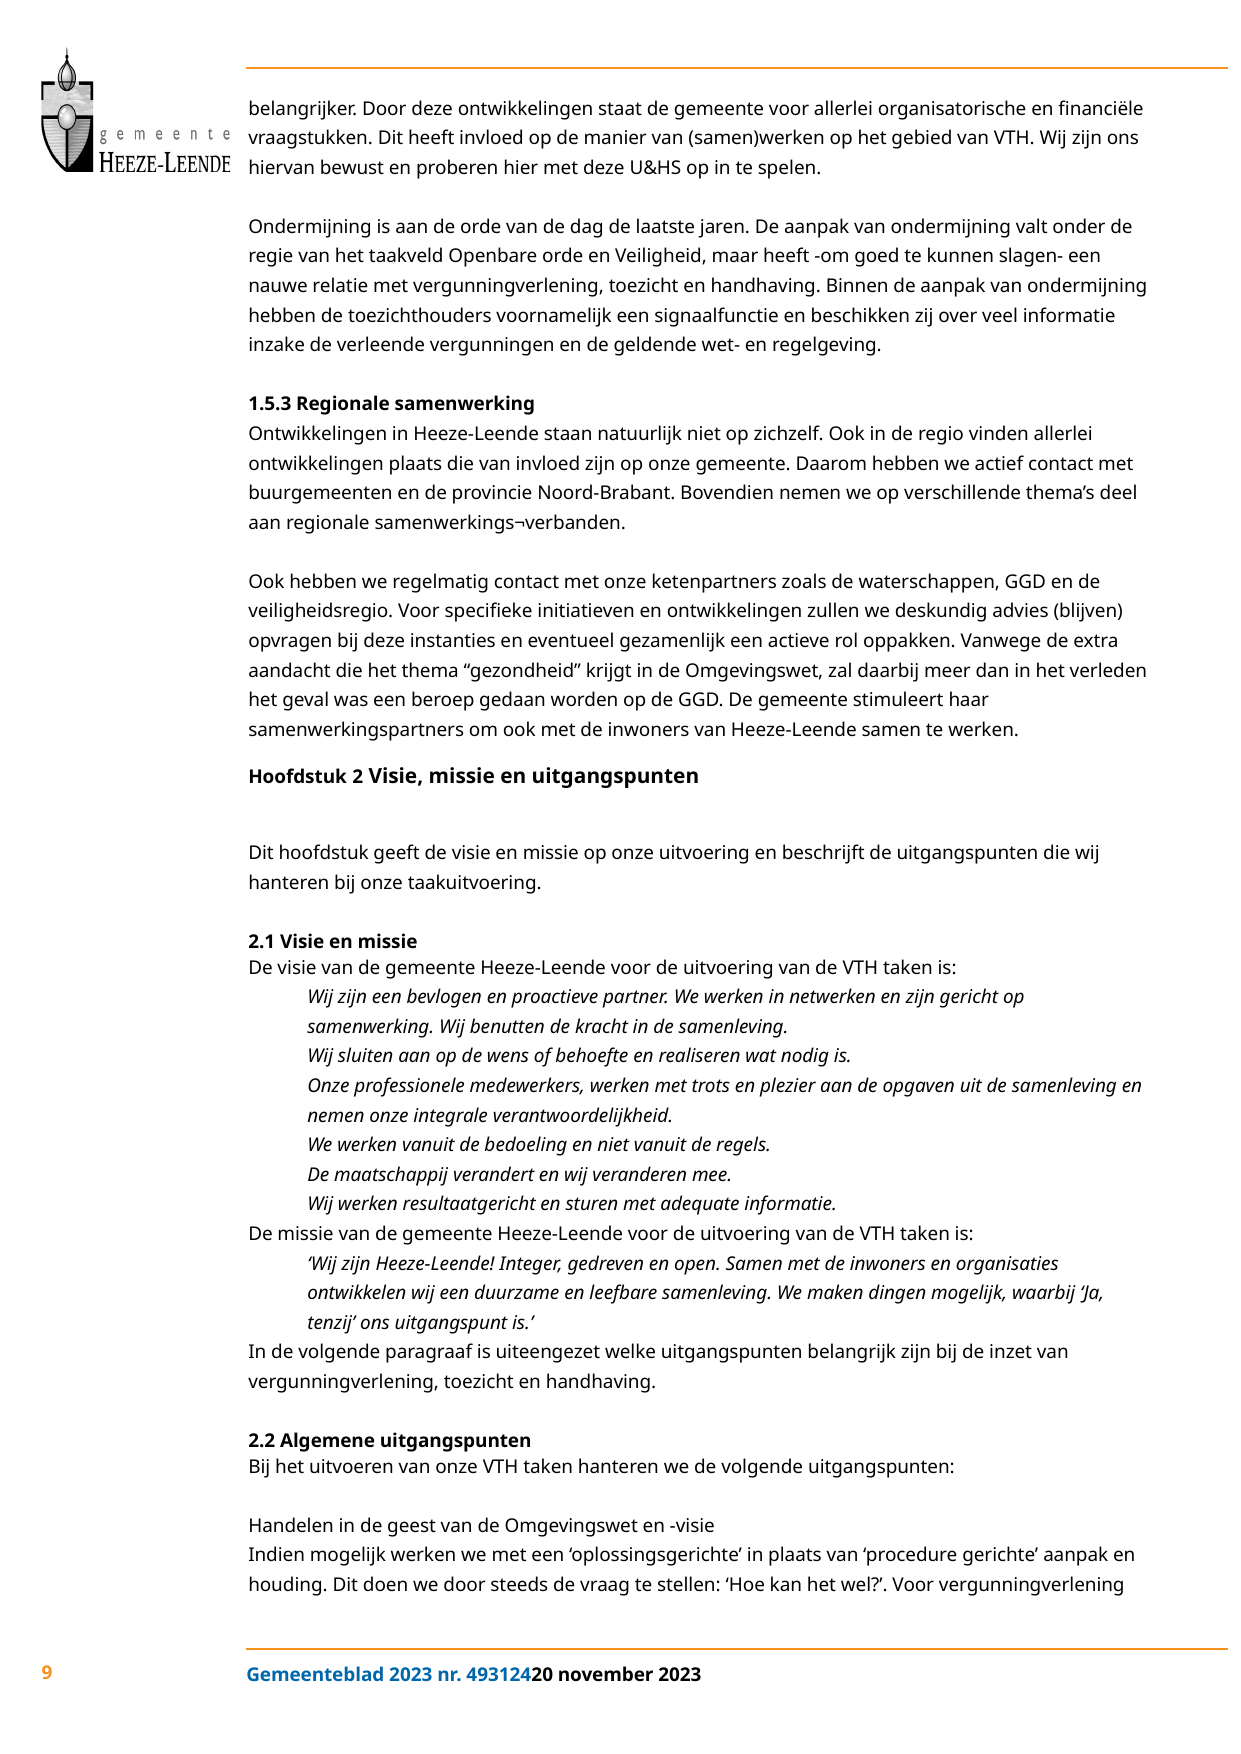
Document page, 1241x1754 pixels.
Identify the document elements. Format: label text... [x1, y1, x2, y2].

list Onze professionele medewerkers, werken met trots en plezier aan de opgaven uit de samenleving en nemen onze integrale verantwoordelijkheid. [248, 1072, 1152, 1127]
text Ook hebben we regelmatig contact met onze ketenpartners zoals de waterschappen, GGD en de veiligheidsregio. Voor specifieke initiatieven en ontwikkelingen zullen we deskundig advies (blijven) opvragen bij deze instanties en eventueel gezamenlijk een actieve rol oppakken. Vanwege de extra aandacht die het thema “gezondheid” krijgt in de Omgevingswet, zal daarbij meer dan in het verleden het geval was een beroep gedaan worden op de GGD. De gemeente stimuleert haar samenwerkingspartners om ook met de inwoners van Heeze-Leende samen te werken. [248, 568, 1152, 742]
text Ondermijning is aan de orde van de dag de laatste jaren. De aanpak van ondermijning valt onder de regie van het taakveld Openbare orde en Veiligheid, maar heeft -om goed te kunnen slagen- een nauwe relatie met vergunningverlening, toezicht en handhaving. Binnen de aanpak van ondermijning hebben de toezichthouders voornamelijk een signaalfunctie en beschikken zij over veel informatie inzake de verleende vergunningen en de geldende wet- en regelgeving. [248, 213, 1152, 357]
text De missie van de gemeente Heeze-Leende voor de uitvoering van de VTH taken is: [248, 1220, 1152, 1246]
list Wij zijn een bevlogen en proactieve partner. We werken in netwerken en zijn gericht op samenwerking. Wij benutten de kracht in de samenleving. [248, 983, 1152, 1039]
list We werken vanuit de bedoeling en niet vanuit de regels. [248, 1131, 1152, 1157]
text 2.1 Visie en missie [248, 928, 1152, 954]
list De maatschappij verandert en wij veranderen mee. [248, 1161, 1152, 1187]
text 2.2 Algemene uitgangspunten [248, 1427, 1152, 1453]
list Wij werken resultaatgericht en sturen met adequate informatie. [248, 1191, 1152, 1216]
list ‘Wij zijn Heeze-Leende! Integer, gedreven en open. Samen met de inwoners en organisaties ontwikkelen wij een duurzame en leefbare samenleving. We maken dingen mogelijk, waarbij ‘Ja, tenzij’ ons uitgangspunt is.’ [248, 1250, 1152, 1334]
text Dit hoofdstuk geeft de visie en missie op onze uitvoering en beschrijft de uitgangspunten die wij hanteren bij onze taakuitvoering. [248, 839, 1152, 895]
text Handelen in de geest van de Omgevingswet en -visie [248, 1512, 1152, 1538]
list Wij sluiten aan op de wens of behoefte en realiseren wat nodig is. [248, 1043, 1152, 1068]
text Ontwikkelingen in Heeze-Leende staan natuurlijk niet op zichzelf. Ook in de regio vinden allerlei ontwikkelingen plaats die van invloed zijn op onze gemeente. Daarom hebben we actief contact met buurgemeenten en de provincie Noord-Brabant. Bovendien nemen we op verschillende thema’s deel aan regionale samenwerkings¬verbanden. [248, 420, 1152, 535]
text belangrijker. Door deze ontwikkelingen staat de gemeente voor allerlei organisatorische en financiële vraagstukken. Dit heeft invloed op de manier van (samen)werken op het gebied van VTH. Wij zijn ons hiervan bewust en proberen hier met deze U&HS op in te spelen. [248, 95, 1152, 180]
text Bij het uitvoeren van onze VTH taken hanteren we de volgende uitgangspunten: [248, 1453, 1152, 1479]
text In de volgende paragraaf is uiteengezet welke uitgangspunten belangrijk zijn bij de inzet van vergunningverlening, toezicht en handhaving. [248, 1338, 1152, 1394]
text Indien mogelijk werken we met een ‘oplossingsgerichte’ in plaats van ‘procedure gerichte’ aanpak en houding. Dit doen we door steeds de vraag te stellen: ‘Hoe kan het wel?’. Voor vergunningverlening [248, 1542, 1152, 1597]
text Hoofdstuk 2 Visie, missie en uitgangspunten [248, 762, 1152, 790]
text De visie van de gemeente Heeze-Leende voor de uitvoering van de VTH taken is: [248, 954, 1152, 979]
text 1.5.3 Regionale samenwerking [248, 391, 1152, 416]
picture [41, 47, 231, 172]
